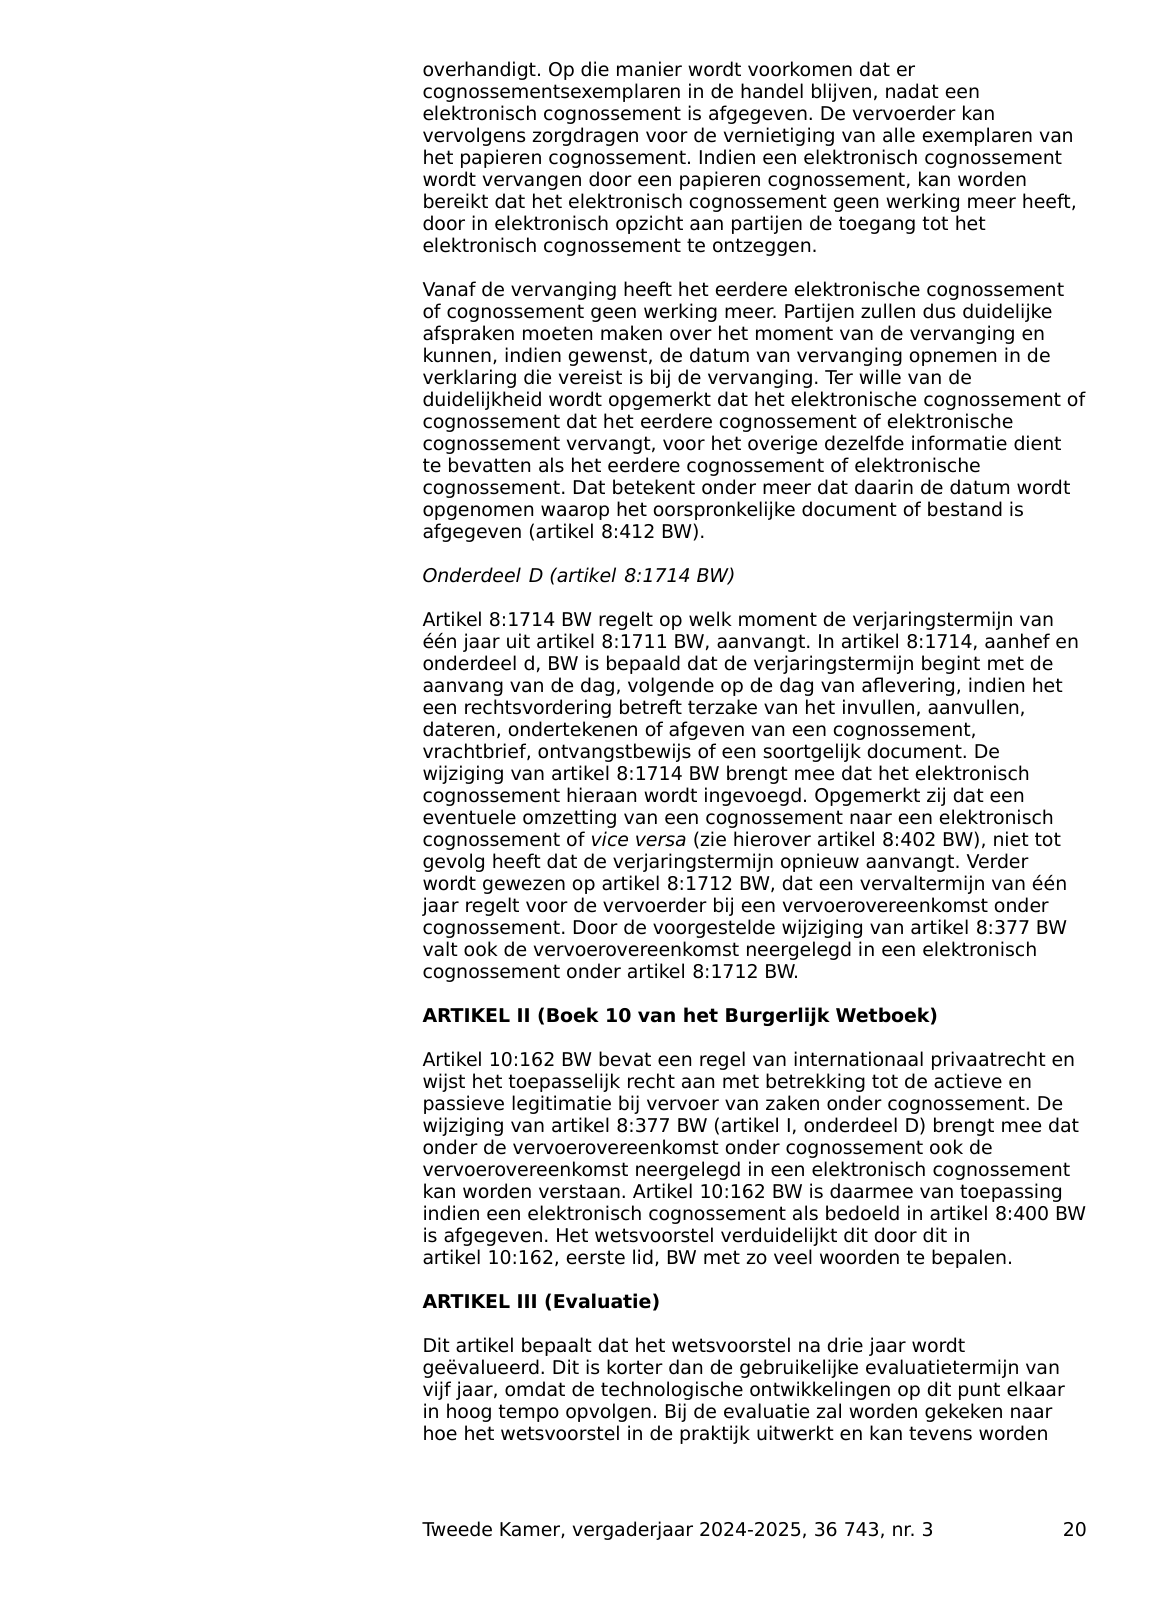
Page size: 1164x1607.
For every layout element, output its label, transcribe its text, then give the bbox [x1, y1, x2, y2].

subtitle Onderdeel D (artikel 8:1714 BW) [422, 565, 1087, 587]
text Artikel 10:162 BW bevat een regel van internationaal privaatrecht en wijst het toepasselijk recht aan met betrekking tot de actieve en passieve legitimatie bij vervoer van zaken onder cognossement. De wijziging van artikel 8:377 BW (artikel I, onderdeel D) brengt mee dat onder de vervoerovereenkomst onder cognossement ook de vervoerovereenkomst neergelegd in een elektronisch cognossement kan worden verstaan. Artikel 10:162 BW is daarmee van toepassing indien een elektronisch cognossement als bedoeld in artikel 8:400 BW is afgegeven. Het wetsvoorstel verduidelijkt dit door dit in artikel 10:162, eerste lid, BW met zo veel woorden te bepalen. [422, 1049, 1087, 1269]
text Dit artikel bepaalt dat het wetsvoorstel na drie jaar wordt geëvalueerd. Dit is korter dan de gebruikelijke evaluatietermijn van vijf jaar, omdat de technologische ontwikkelingen op dit punt elkaar in hoog tempo opvolgen. Bij de evaluatie zal worden gekeken naar hoe het wetsvoorstel in de praktijk uitwerkt en kan tevens worden [422, 1335, 1087, 1445]
subtitle ARTIKEL III (Evaluatie) [422, 1291, 1087, 1313]
text Artikel 8:1714 BW regelt op welk moment de verjaringstermijn van één jaar uit artikel 8:1711 BW, aanvangt. In artikel 8:1714, aanhef en onderdeel d, BW is bepaald dat de verjaringstermijn begint met de aanvang van de dag, volgende op de dag van aflevering, indien het een rechtsvordering betreft terzake van het invullen, aanvullen, dateren, ondertekenen of afgeven van een cognossement, vrachtbrief, ontvangstbewijs of een soortgelijk document. De wijziging van artikel 8:1714 BW brengt mee dat het elektronisch cognossement hieraan wordt ingevoegd. Opgemerkt zij dat een eventuele omzetting van een cognossement naar een elektronisch cognossement of vice versa (zie hierover artikel 8:402 BW), niet tot gevolg heeft dat de verjaringstermijn opnieuw aanvangt. Verder wordt gewezen op artikel 8:1712 BW, dat een vervaltermijn van één jaar regelt voor de vervoerder bij een vervoerovereenkomst onder cognossement. Door de voorgestelde wijziging van artikel 8:377 BW valt ook de vervoerovereenkomst neergelegd in een elektronisch cognossement onder artikel 8:1712 BW. [422, 609, 1087, 983]
text overhandigt. Op die manier wordt voorkomen dat er cognossementsexemplaren in de handel blijven, nadat een elektronisch cognossement is afgegeven. De vervoerder kan vervolgens zorgdragen voor de vernietiging van alle exemplaren van het papieren cognossement. Indien een elektronisch cognossement wordt vervangen door een papieren cognossement, kan worden bereikt dat het elektronisch cognossement geen werking meer heeft, door in elektronisch opzicht aan partijen de toegang tot het elektronisch cognossement te ontzeggen. [422, 59, 1087, 257]
text Vanaf de vervanging heeft het eerdere elektronische cognossement of cognossement geen werking meer. Partijen zullen dus duidelijke afspraken moeten maken over het moment van de vervanging en kunnen, indien gewenst, de datum van vervanging opnemen in de verklaring die vereist is bij de vervanging. Ter wille van de duidelijkheid wordt opgemerkt dat het elektronische cognossement of cognossement dat het eerdere cognossement of elektronische cognossement vervangt, voor het overige dezelfde informatie dient te bevatten als het eerdere cognossement of elektronische cognossement. Dat betekent onder meer dat daarin de datum wordt opgenomen waarop het oorspronkelijke document of bestand is afgegeven (artikel 8:412 BW). [422, 279, 1087, 543]
subtitle ARTIKEL II (Boek 10 van het Burgerlijk Wetboek) [422, 1005, 1087, 1027]
